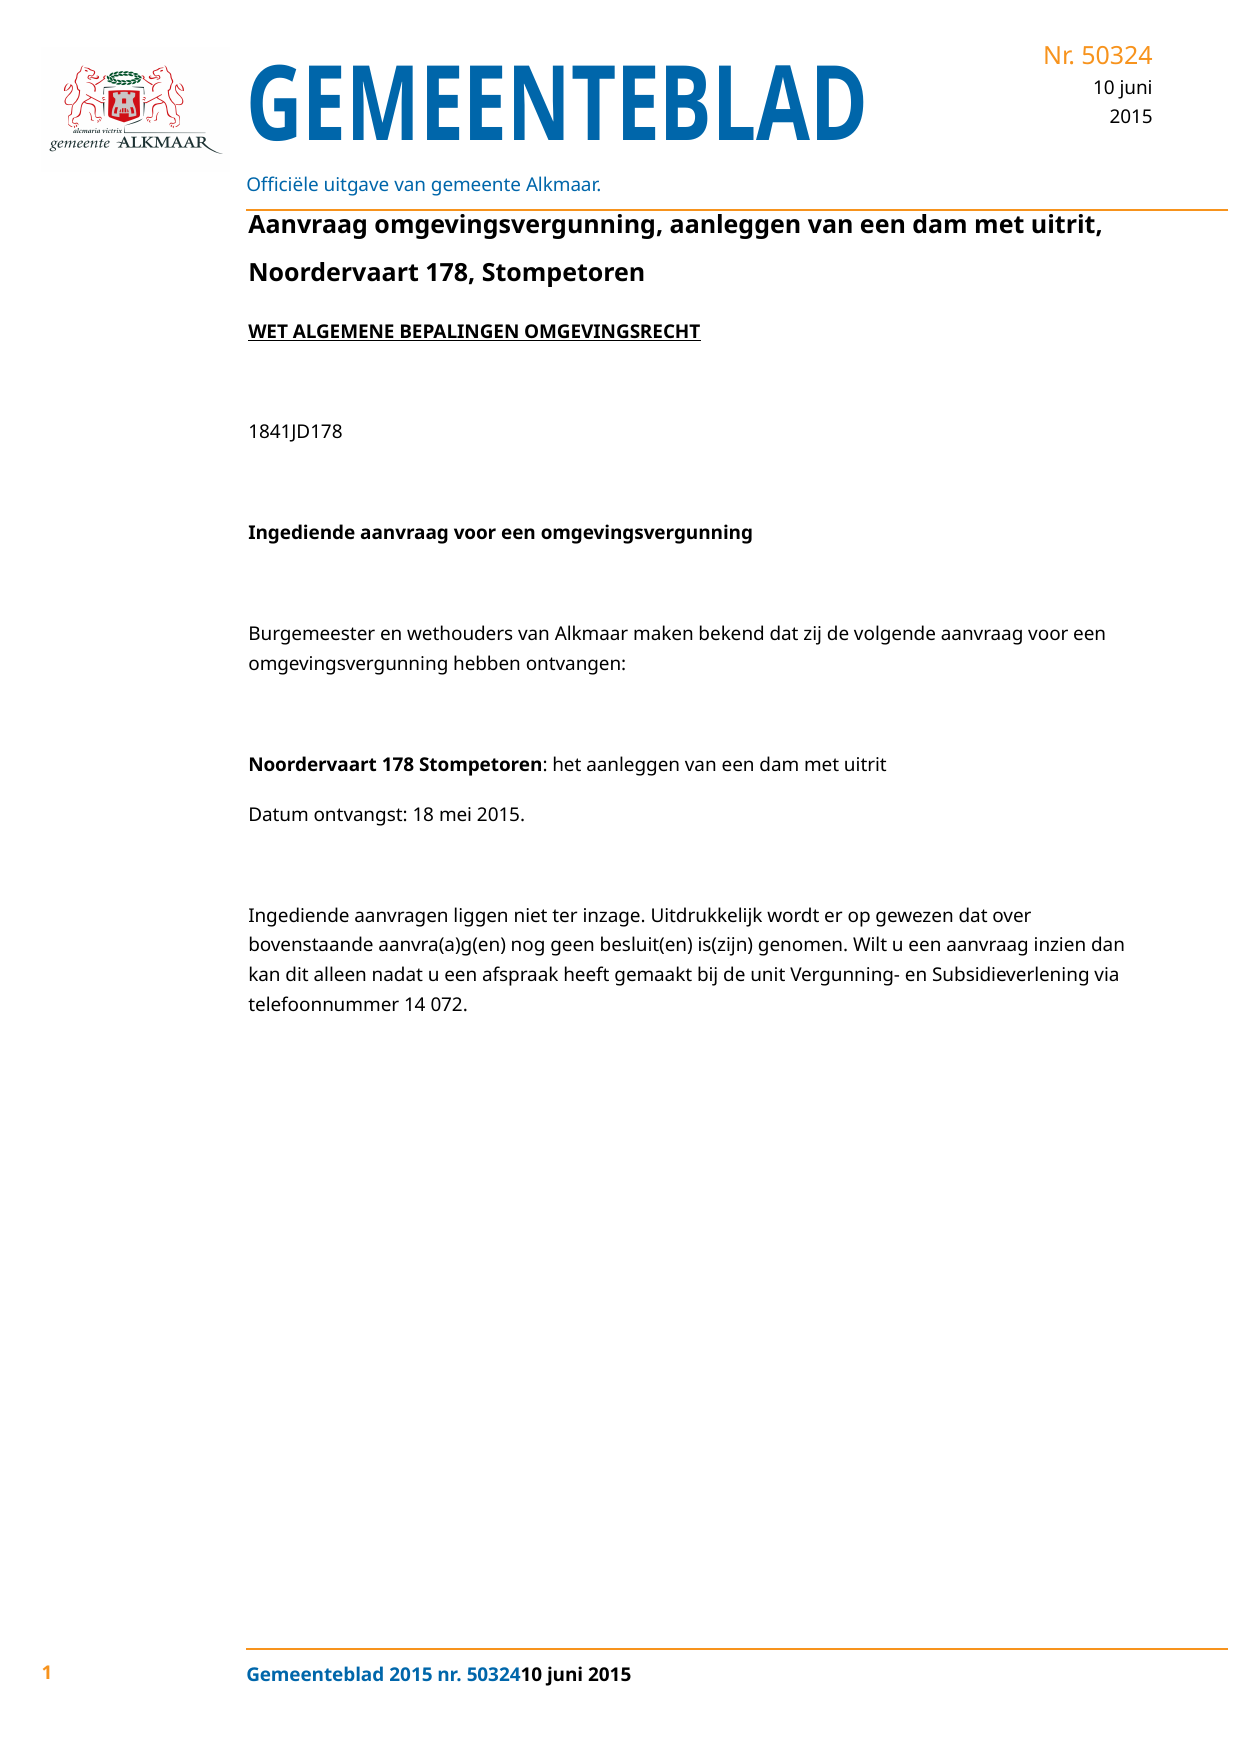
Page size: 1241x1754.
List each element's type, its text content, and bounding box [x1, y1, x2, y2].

text Aanvraag omgevingsvergunning, aanleggen van een dam met uitrit, Noordervaart 178, Stompetoren [248, 211, 1152, 288]
text Datum ontvangst: 18 mei 2015. [248, 801, 1152, 827]
text Ingediende aanvragen liggen niet ter inzage. Uitdrukkelijk wordt er op gewezen dat over bovenstaande aanvra(a)g(en) nog geen besluit(en) is(zijn) genomen. Wilt u een aanvraag inzien dan kan dit alleen nadat u een afspraak heeft gemaakt bij de unit Vergunning- en Subsidieverlening via telefoonnummer 14 072. [248, 902, 1152, 1017]
text Ingediende aanvraag voor een omgevingsvergunning [248, 519, 1152, 545]
text Noordervaart 178 Stompetoren: het aanleggen van een dam met uitrit [248, 751, 1152, 777]
picture [41, 47, 231, 172]
text 1841JD178 [248, 419, 1152, 444]
text Burgemeester en wethouders van Alkmaar maken bekend dat zij de volgende aanvraag voor een omgevingsvergunning hebben ontvangen: [248, 620, 1152, 676]
text WET ALGEMENE BEPALINGEN OMGEVINGSRECHT [248, 318, 1152, 344]
